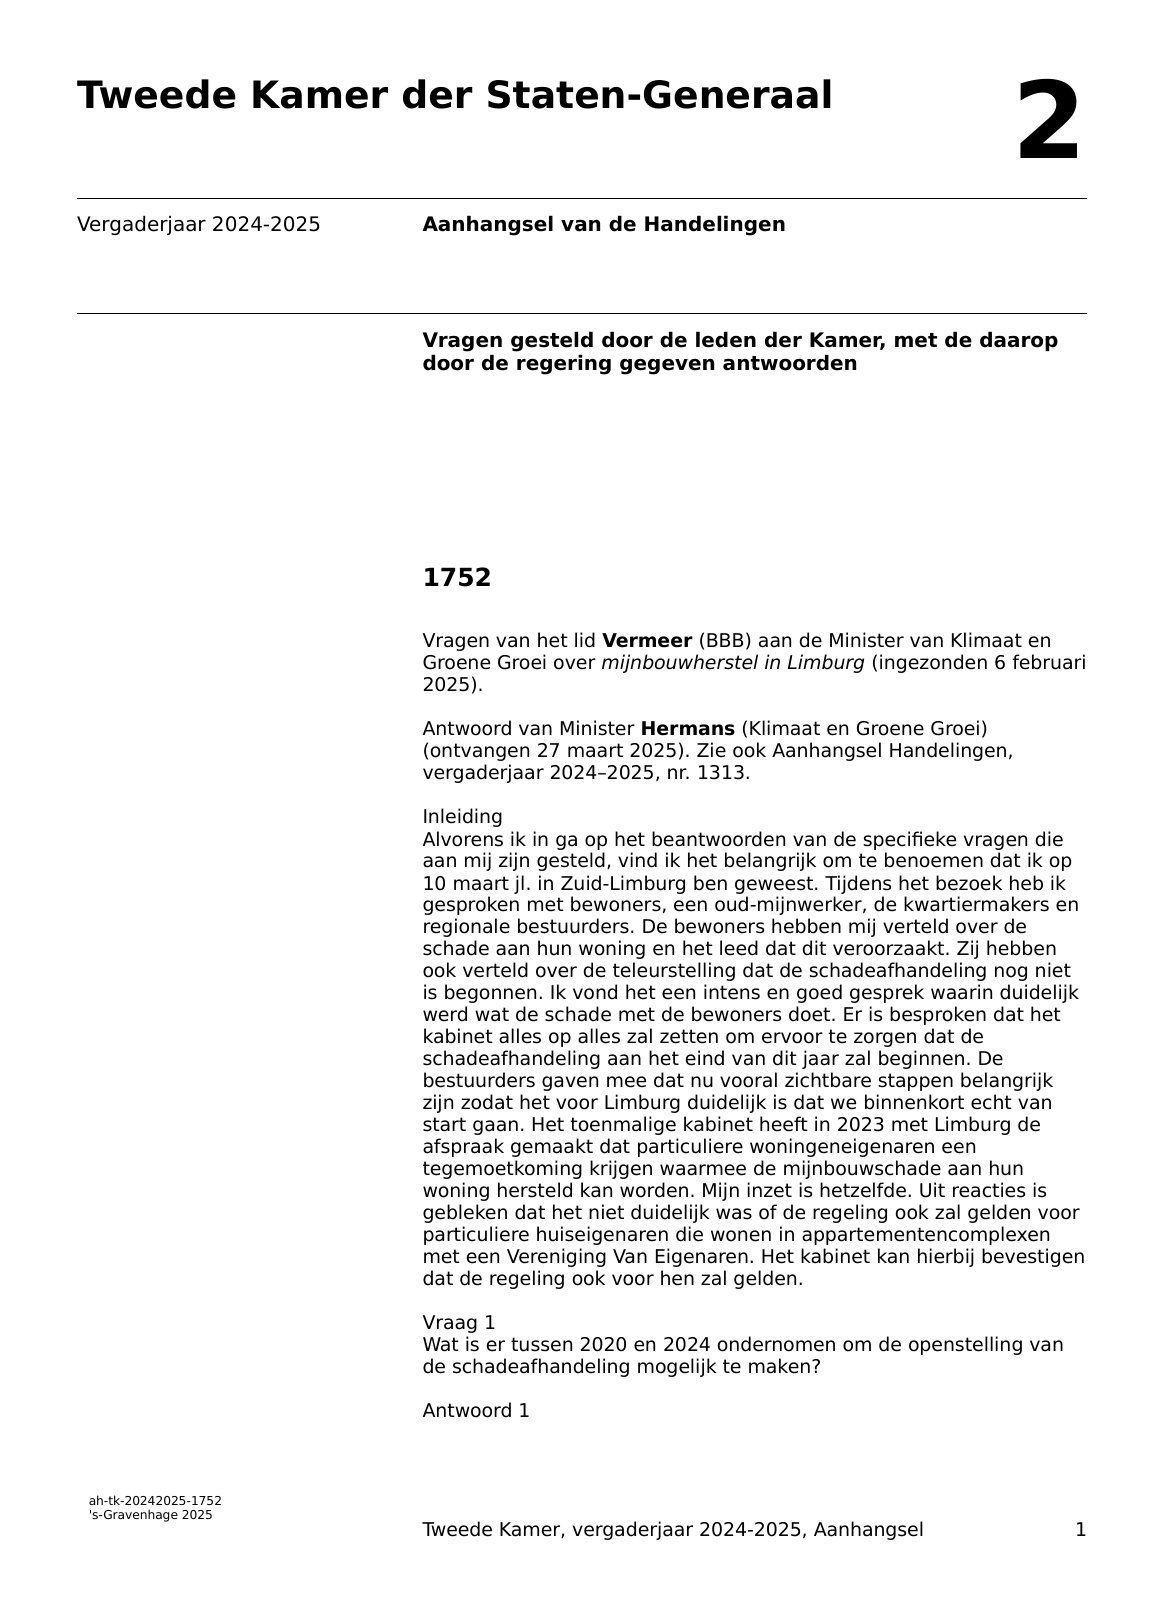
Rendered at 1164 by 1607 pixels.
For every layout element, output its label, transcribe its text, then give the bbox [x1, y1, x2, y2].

text 1752 [422, 563, 1087, 592]
text Wat is er tussen 2020 en 2024 ondernomen om de openstelling van de schadeafhandeling mogelijk te maken? [422, 1334, 1087, 1378]
table_header 2 [886, 59, 1087, 198]
table_cell Aanhangsel van de Handelingen [422, 199, 1087, 313]
text Alvorens ik in ga op het beantwoorden van de specifieke vragen die aan mij zijn gesteld, vind ik het belangrijk om te benoemen dat ik op 10 maart jl. in Zuid-Limburg ben geweest. Tijdens het bezoek heb ik gesproken met bewoners, een oud-mijnwerker, de kwartiermakers en regionale bestuurders. De bewoners hebben mij verteld over de schade aan hun woning en het leed dat dit veroorzaakt. Zij hebben ook verteld over de teleurstelling dat de schadeafhandeling nog niet is begonnen. Ik vond het een intens en goed gesprek waarin duidelijk werd wat de schade met de bewoners doet. Er is besproken dat het kabinet alles op alles zal zetten om ervoor te zorgen dat de schadeafhandeling aan het eind van dit jaar zal beginnen. De bestuurders gaven mee dat nu vooral zichtbare stappen belangrijk zijn zodat het voor Limburg duidelijk is dat we binnenkort echt van start gaan. Het toenmalige kabinet heeft in 2023 met Limburg de afspraak gemaakt dat particuliere woningeneigenaren een tegemoetkoming krijgen waarmee de mijnbouwschade aan hun woning hersteld kan worden. Mijn inzet is hetzelfde. Uit reacties is gebleken dat het niet duidelijk was of de regeling ook zal gelden voor particuliere huiseigenaren die wonen in appartementencomplexen met een Vereniging Van Eigenaren. Het kabinet kan hierbij bevestigen dat de regeling ook voor hen zal gelden. [422, 828, 1087, 1290]
text Vragen van het lid Vermeer (BBB) aan de Minister van Klimaat en Groene Groei over mijnbouwherstel in Limburg (ingezonden 6 februari 2025). [422, 630, 1087, 696]
table_cell Vergaderjaar 2024-2025 [77, 199, 422, 313]
text Vraag 1 [422, 1312, 1087, 1334]
text 's-Gravenhage 2025 [88, 1508, 323, 1522]
text Inleiding [422, 806, 1087, 828]
text ah-tk-20242025-1752 [88, 1494, 323, 1508]
text Antwoord 1 [422, 1400, 1087, 1422]
table_header Tweede Kamer der Staten-Generaal [77, 59, 886, 198]
text Antwoord van Minister Hermans (Klimaat en Groene Groei) (ontvangen 27 maart 2025). Zie ook Aanhangsel Handelingen, vergaderjaar 2024–2025, nr. 1313. [422, 718, 1087, 784]
table_cell [77, 314, 422, 375]
table_cell Vragen gesteld door de leden der Kamer, met de daarop door de regering gegeven antwoorden [422, 314, 1087, 375]
